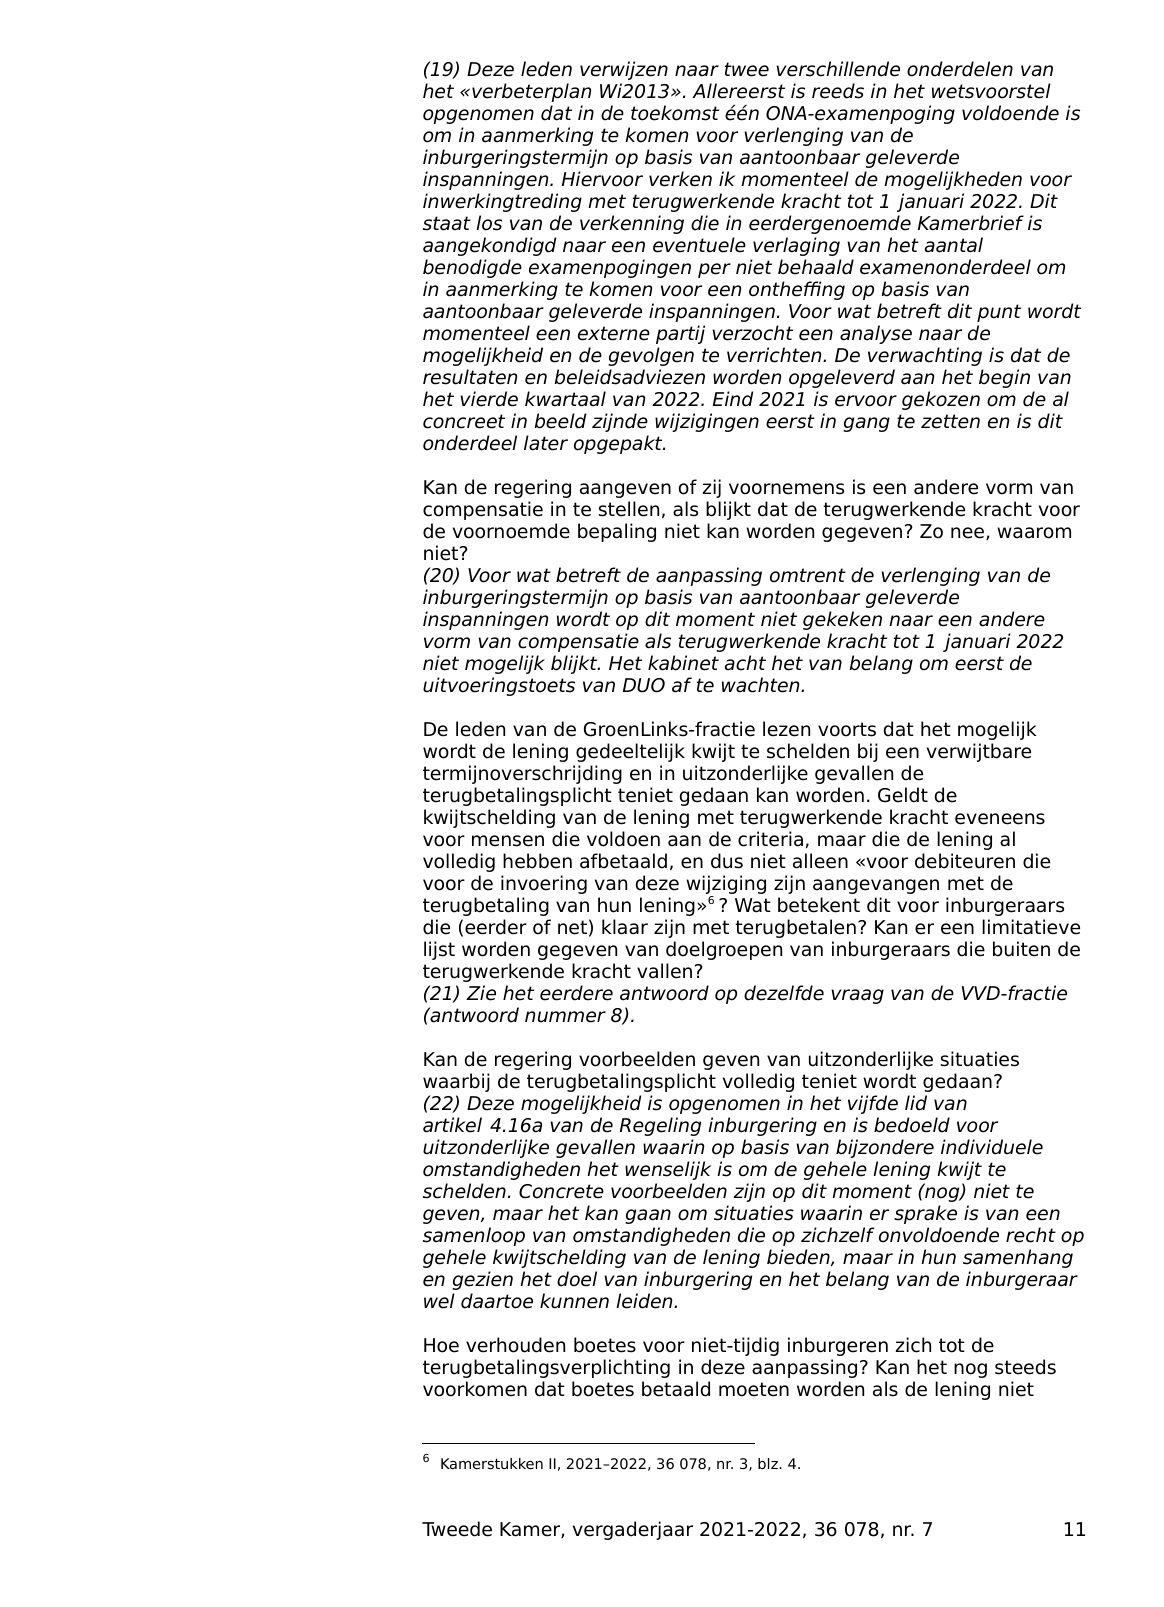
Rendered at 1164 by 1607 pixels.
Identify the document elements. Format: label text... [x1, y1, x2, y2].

text (20) Voor wat betreft de aanpassing omtrent de verlenging van de inburgeringstermijn op basis van aantoonbaar geleverde inspanningen wordt op dit moment niet gekeken naar een andere vorm van compensatie als terugwerkende kracht tot 1 januari 2022 niet mogelijk blijkt. Het kabinet acht het van belang om eerst de uitvoeringstoets van DUO af te wachten. [422, 565, 1087, 697]
text Kan de regering voorbeelden geven van uitzonderlijke situaties waarbij de terugbetalingsplicht volledig teniet wordt gedaan? [422, 1049, 1087, 1093]
text (22) Deze mogelijkheid is opgenomen in het vijfde lid van artikel 4.16a van de Regeling inburgering en is bedoeld voor uitzonderlijke gevallen waarin op basis van bijzondere individuele omstandigheden het wenselijk is om de gehele lening kwijt te schelden. Concrete voorbeelden zijn op dit moment (nog) niet te geven, maar het kan gaan om situaties waarin er sprake is van een samenloop van omstandigheden die op zichzelf onvoldoende recht op gehele kwijtschelding van de lening bieden, maar in hun samenhang en gezien het doel van inburgering en het belang van de inburgeraar wel daartoe kunnen leiden. [422, 1093, 1087, 1312]
text (21) Zie het eerdere antwoord op dezelfde vraag van de VVD-fractie (antwoord nummer 8). [422, 983, 1087, 1027]
text Hoe verhouden boetes voor niet-tijdig inburgeren zich tot de terugbetalingsverplichting in deze aanpassing? Kan het nog steeds voorkomen dat boetes betaald moeten worden als de lening niet [422, 1335, 1087, 1401]
text De leden van de GroenLinks-fractie lezen voorts dat het mogelijk wordt de lening gedeeltelijk kwijt te schelden bij een verwijtbare termijnoverschrijding en in uitzonderlijke gevallen de terugbetalingsplicht teniet gedaan kan worden. Geldt de kwijtschelding van de lening met terugwerkende kracht eveneens voor mensen die voldoen aan de criteria, maar die de lening al volledig hebben afbetaald, en dus niet alleen «voor debiteuren die voor de invoering van deze wijziging zijn aangevangen met de terugbetaling van hun lening»? Wat betekent dit voor inburgeraars die (eerder of net) klaar zijn met terugbetalen? Kan er een limitatieve lijst worden gegeven van doelgroepen van inburgeraars die buiten de terugwerkende kracht vallen? [422, 719, 1087, 983]
text Kan de regering aangeven of zij voornemens is een andere vorm van compensatie in te stellen, als blijkt dat de terugwerkende kracht voor de voornoemde bepaling niet kan worden gegeven? Zo nee, waarom niet? [422, 477, 1087, 565]
text (19) Deze leden verwijzen naar twee verschillende onderdelen van het «verbeterplan Wi2013». Allereerst is reeds in het wetsvoorstel opgenomen dat in de toekomst één ONA-examenpoging voldoende is om in aanmerking te komen voor verlenging van de inburgeringstermijn op basis van aantoonbaar geleverde inspanningen. Hiervoor verken ik momenteel de mogelijkheden voor inwerkingtreding met terugwerkende kracht tot 1 januari 2022. Dit staat los van de verkenning die in eerdergenoemde Kamerbrief is aangekondigd naar een eventuele verlaging van het aantal benodigde examenpogingen per niet behaald examenonderdeel om in aanmerking te komen voor een ontheffing op basis van aantoonbaar geleverde inspanningen. Voor wat betreft dit punt wordt momenteel een externe partij verzocht een analyse naar de mogelijkheid en de gevolgen te verrichten. De verwachting is dat de resultaten en beleidsadviezen worden opgeleverd aan het begin van het vierde kwartaal van 2022. Eind 2021 is ervoor gekozen om de al concreet in beeld zijnde wijzigingen eerst in gang te zetten en is dit onderdeel later opgepakt. [422, 59, 1087, 455]
text Kamerstukken II, 2021–2022, 36 078, nr. 3, blz. 4. [422, 1452, 1087, 1474]
